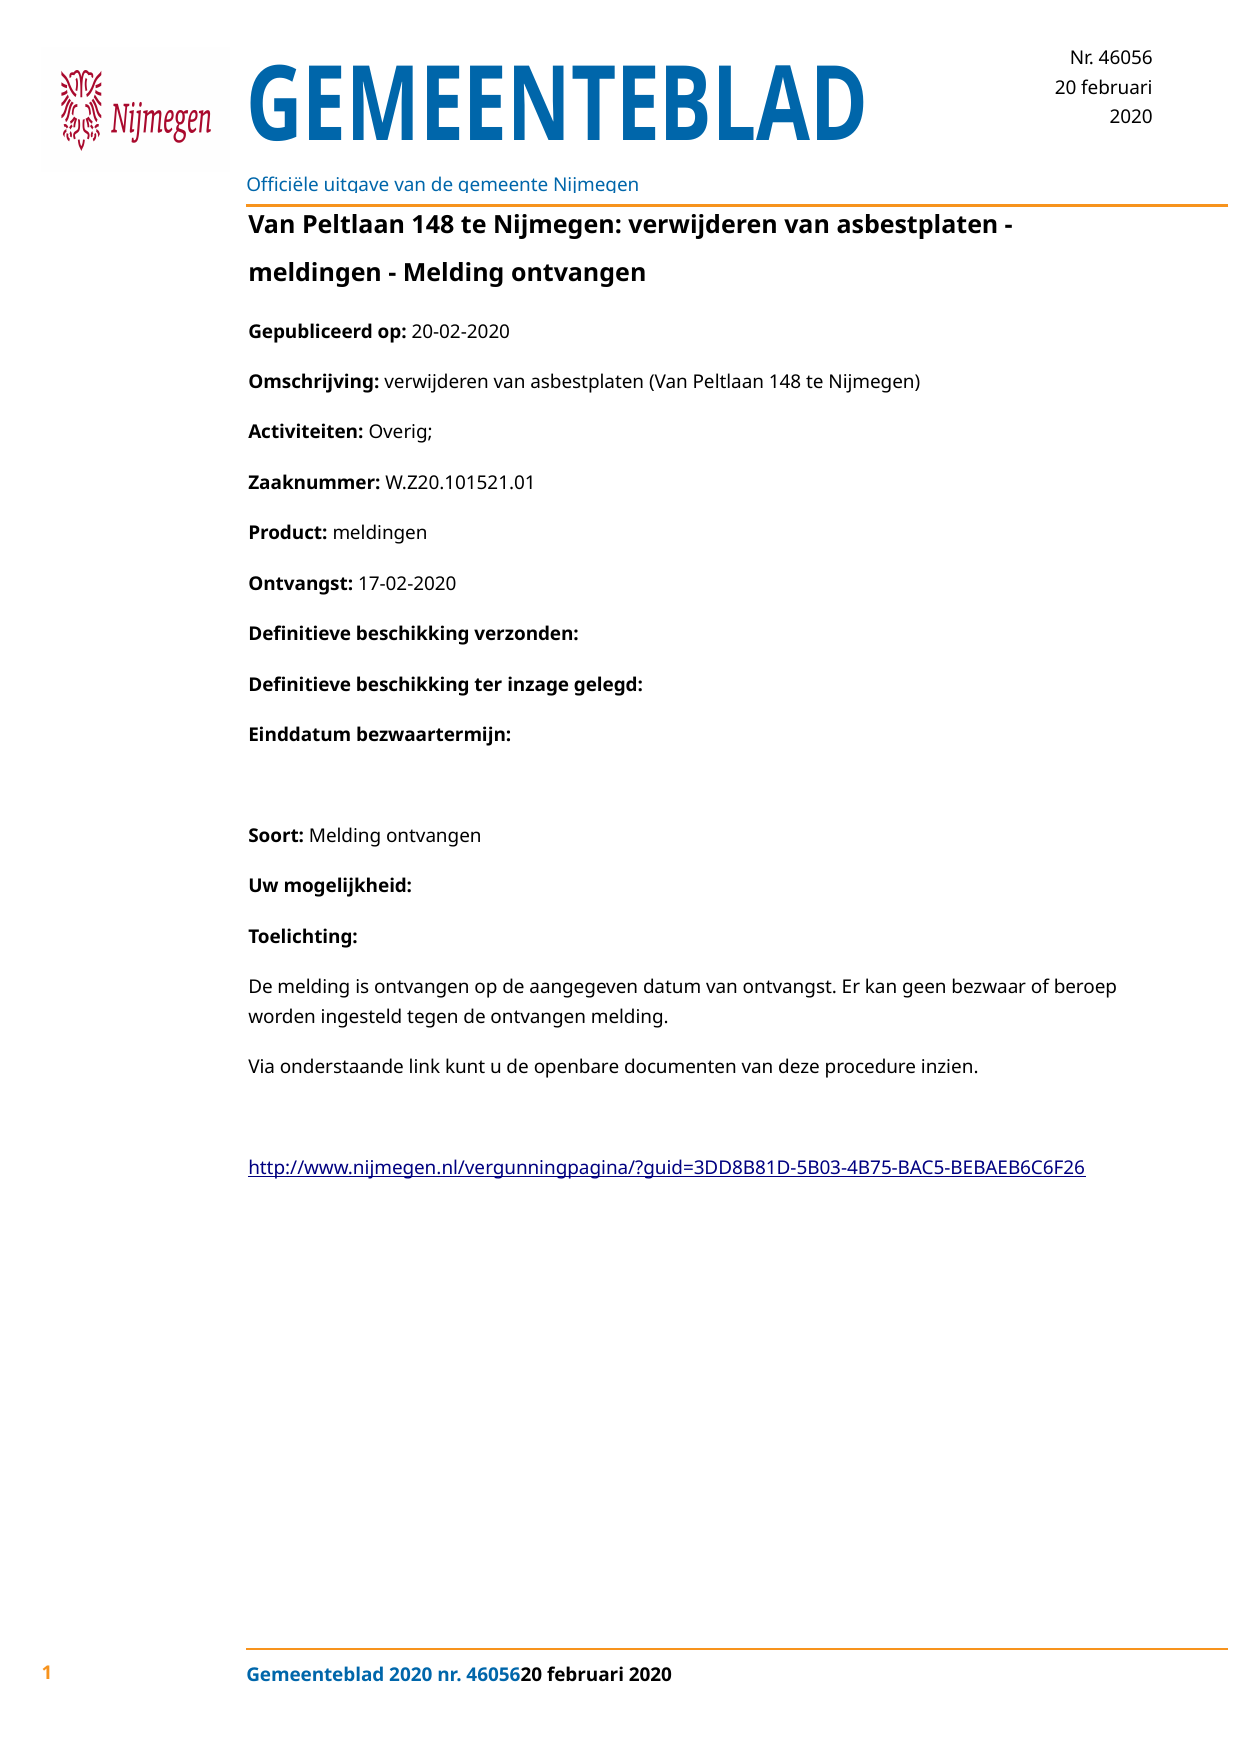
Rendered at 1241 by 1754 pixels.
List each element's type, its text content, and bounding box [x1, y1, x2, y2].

picture [41, 47, 231, 172]
text Via onderstaande link kunt u de openbare documenten van deze procedure inzien. [248, 1053, 1152, 1079]
text Ontvangst: 17-02-2020 [248, 570, 1152, 596]
text Einddatum bezwaartermijn: [248, 721, 1152, 747]
text Uw mogelijkheid: [248, 872, 1152, 898]
text De melding is ontvangen op de aangegeven datum van ontvangst. Er kan geen bezwaar of beroep worden ingesteld tegen de ontvangen melding. [248, 973, 1152, 1029]
text Gepubliceerd op: 20-02-2020 [248, 318, 1152, 344]
text Van Peltlaan 148 te Nijmegen: verwijderen van asbestplaten - meldingen - Melding ontvangen [248, 207, 1152, 288]
text Activiteiten: Overig; [248, 419, 1152, 444]
text Zaaknummer: W.Z20.101521.01 [248, 469, 1152, 495]
text Omschrijving: verwijderen van asbestplaten (Van Peltlaan 148 te Nijmegen) [248, 368, 1152, 394]
text Definitieve beschikking ter inzage gelegd: [248, 671, 1152, 697]
text Soort: Melding ontvangen [248, 822, 1152, 848]
text Toelichting: [248, 923, 1152, 949]
text Product: meldingen [248, 519, 1152, 545]
text Definitieve beschikking verzonden: [248, 620, 1152, 646]
text http://www.nijmegen.nl/vergunningpagina/?guid=3DD8B81D-5B03-4B75-BAC5-BEBAEB6C6F26 [248, 1154, 1152, 1180]
